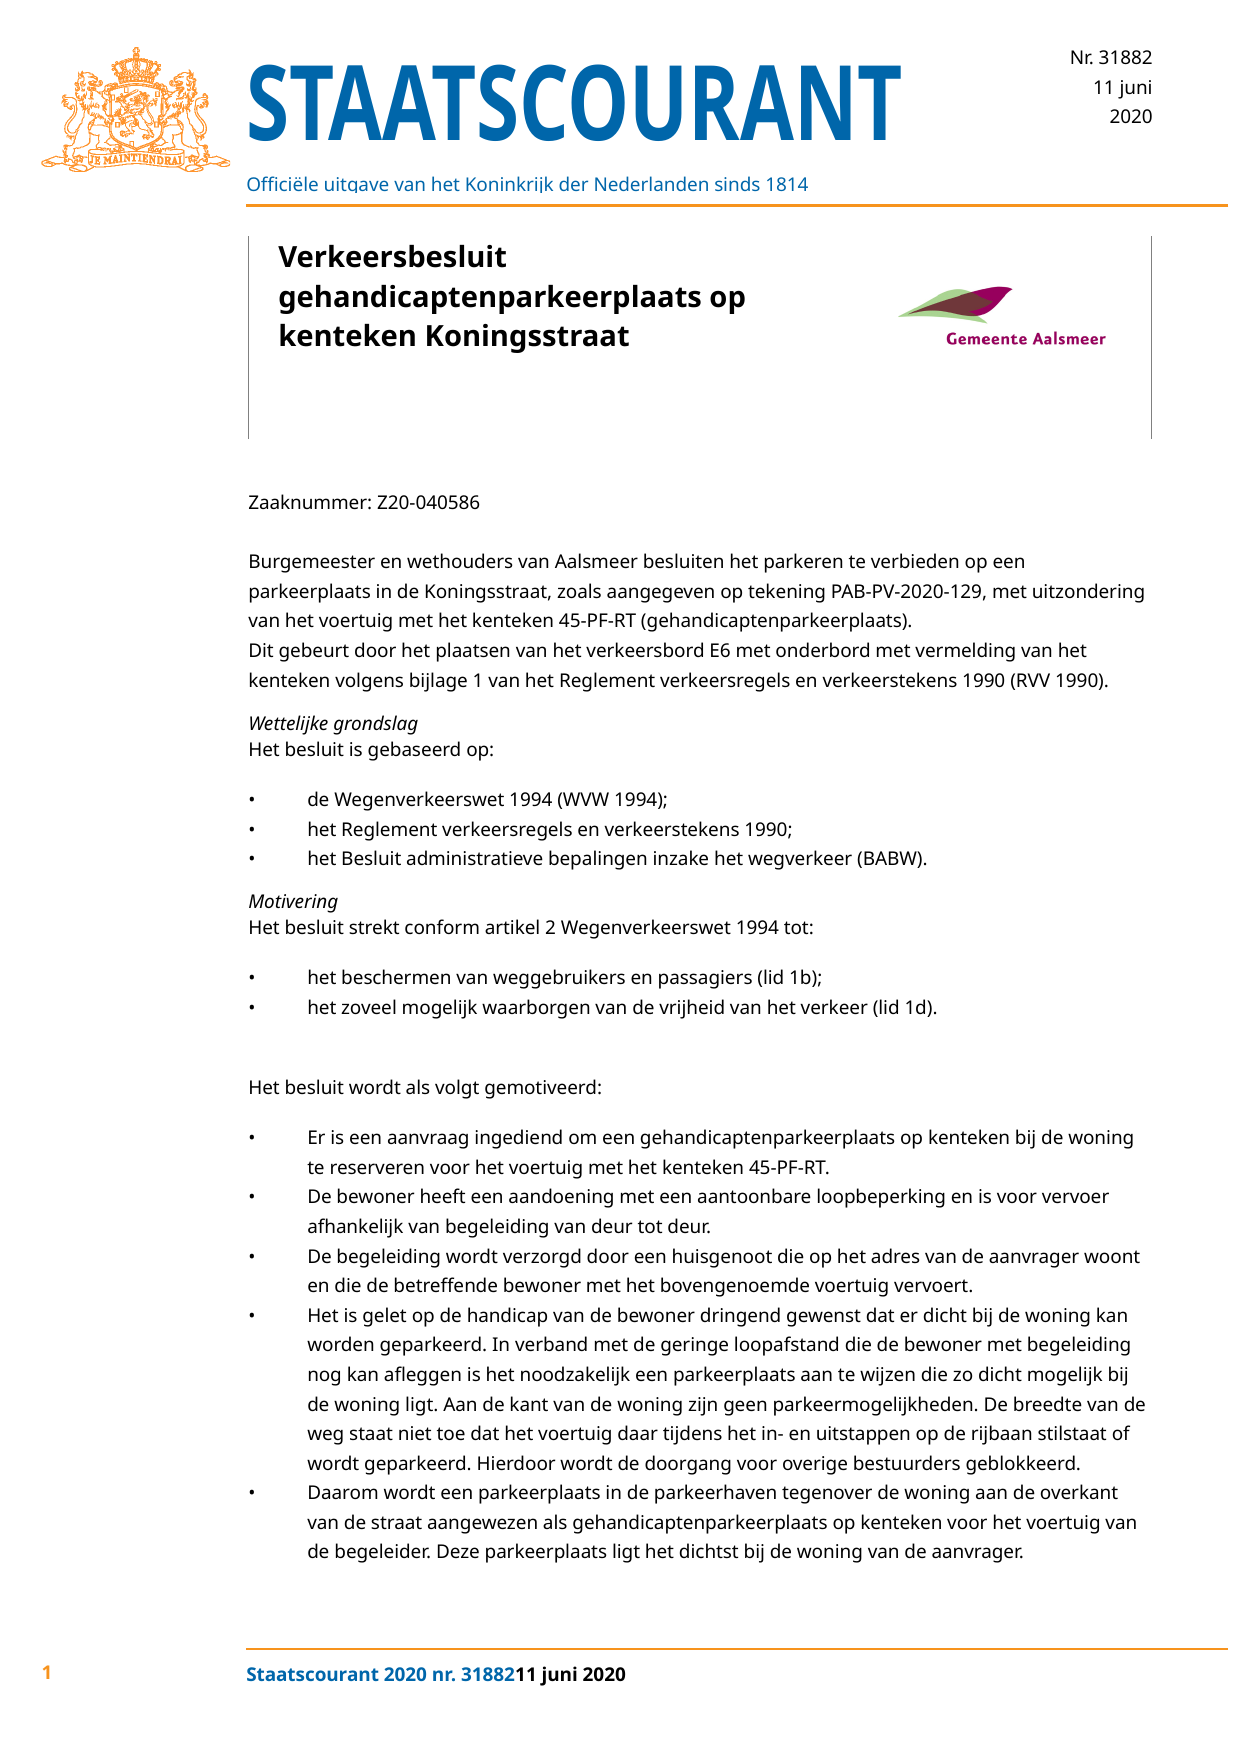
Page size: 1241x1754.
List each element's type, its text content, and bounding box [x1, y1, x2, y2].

list Er is een aanvraag ingediend om een gehandicaptenparkeerplaats op kenteken bij de woning te reserveren voor het voertuig met het kenteken 45-PF-RT. [248, 1124, 1152, 1180]
list Daarom wordt een parkeerplaats in de parkeerhaven tegenover de woning aan de overkant van de straat aangewezen als gehandicaptenparkeerplaats op kenteken voor het voertuig van de begeleider. Deze parkeerplaats ligt het dichtst bij de woning van de aanvrager. [248, 1479, 1152, 1564]
list het Reglement verkeersregels en verkeerstekens 1990; [248, 816, 1152, 841]
text Het besluit is gebaseerd op: [248, 736, 1152, 761]
list De begeleiding wordt verzorgd door een huisgenoot die op het adres van de aanvrager woont en die de betreffende bewoner met het bovengenoemde voertuig vervoert. [248, 1243, 1152, 1298]
list het beschermen van weggebruikers en passagiers (lid 1b); [248, 964, 1152, 990]
text Het besluit wordt als volgt gemotiveerd: [248, 1074, 1152, 1100]
text Wettelijke grondslag [248, 710, 1152, 736]
list het zoveel mogelijk waarborgen van de vrijheid van het verkeer (lid 1d). [248, 994, 1152, 1020]
list De bewoner heeft een aandoening met een aantoonbare loopbeperking en is voor vervoer afhankelijk van begeleiding van deur tot deur. [248, 1184, 1152, 1239]
text Zaaknummer: Z20-040586 [248, 489, 1152, 515]
table_header [850, 236, 882, 413]
text Burgemeester en wethouders van Aalsmeer besluiten het parkeren te verbieden op een parkeerplaats in de Koningsstraat, zoals aangegeven op tekening PAB-PV-2020-129, met uitzondering van het voertuig met het kenteken 45-PF-RT (gehandicaptenparkeerplaats). [248, 548, 1152, 633]
table_header [1119, 236, 1151, 413]
picture [41, 47, 231, 172]
table_header [850, 414, 1151, 439]
table_header Verkeersbesluit gehandicaptenparkeerplaats op kenteken Koningsstraat [249, 236, 850, 439]
text Het besluit strekt conform artikel 2 Wegenverkeerswet 1994 tot: [248, 914, 1152, 940]
list Het is gelet op de handicap van de bewoner dringend gewenst dat er dicht bij de woning kan worden geparkeerd. In verband met de geringe loopafstand die de bewoner met begeleiding nog kan afleggen is het noodzakelijk een parkeerplaats aan te wijzen die zo dicht mogelijk bij de woning ligt. Aan de kant van de woning zijn geen parkeermogelijkheden. De breedte van de weg staat niet toe dat het voertuig daar tijdens het in- en uitstappen op de rijbaan stilstaat of wordt geparkeerd. Hierdoor wordt de doorgang voor overige bestuurders geblokkeerd. [248, 1302, 1152, 1476]
list de Wegenverkeerswet 1994 (WVW 1994); [248, 786, 1152, 812]
picture [882, 236, 1119, 414]
text Dit gebeurt door het plaatsen van het verkeersbord E6 met onderbord met vermelding van het kenteken volgens bijlage 1 van het Reglement verkeersregels en verkeerstekens 1990 (RVV 1990). [248, 637, 1152, 693]
text Motivering [248, 888, 1152, 914]
list het Besluit administratieve bepalingen inzake het wegverkeer (BABW). [248, 845, 1152, 871]
